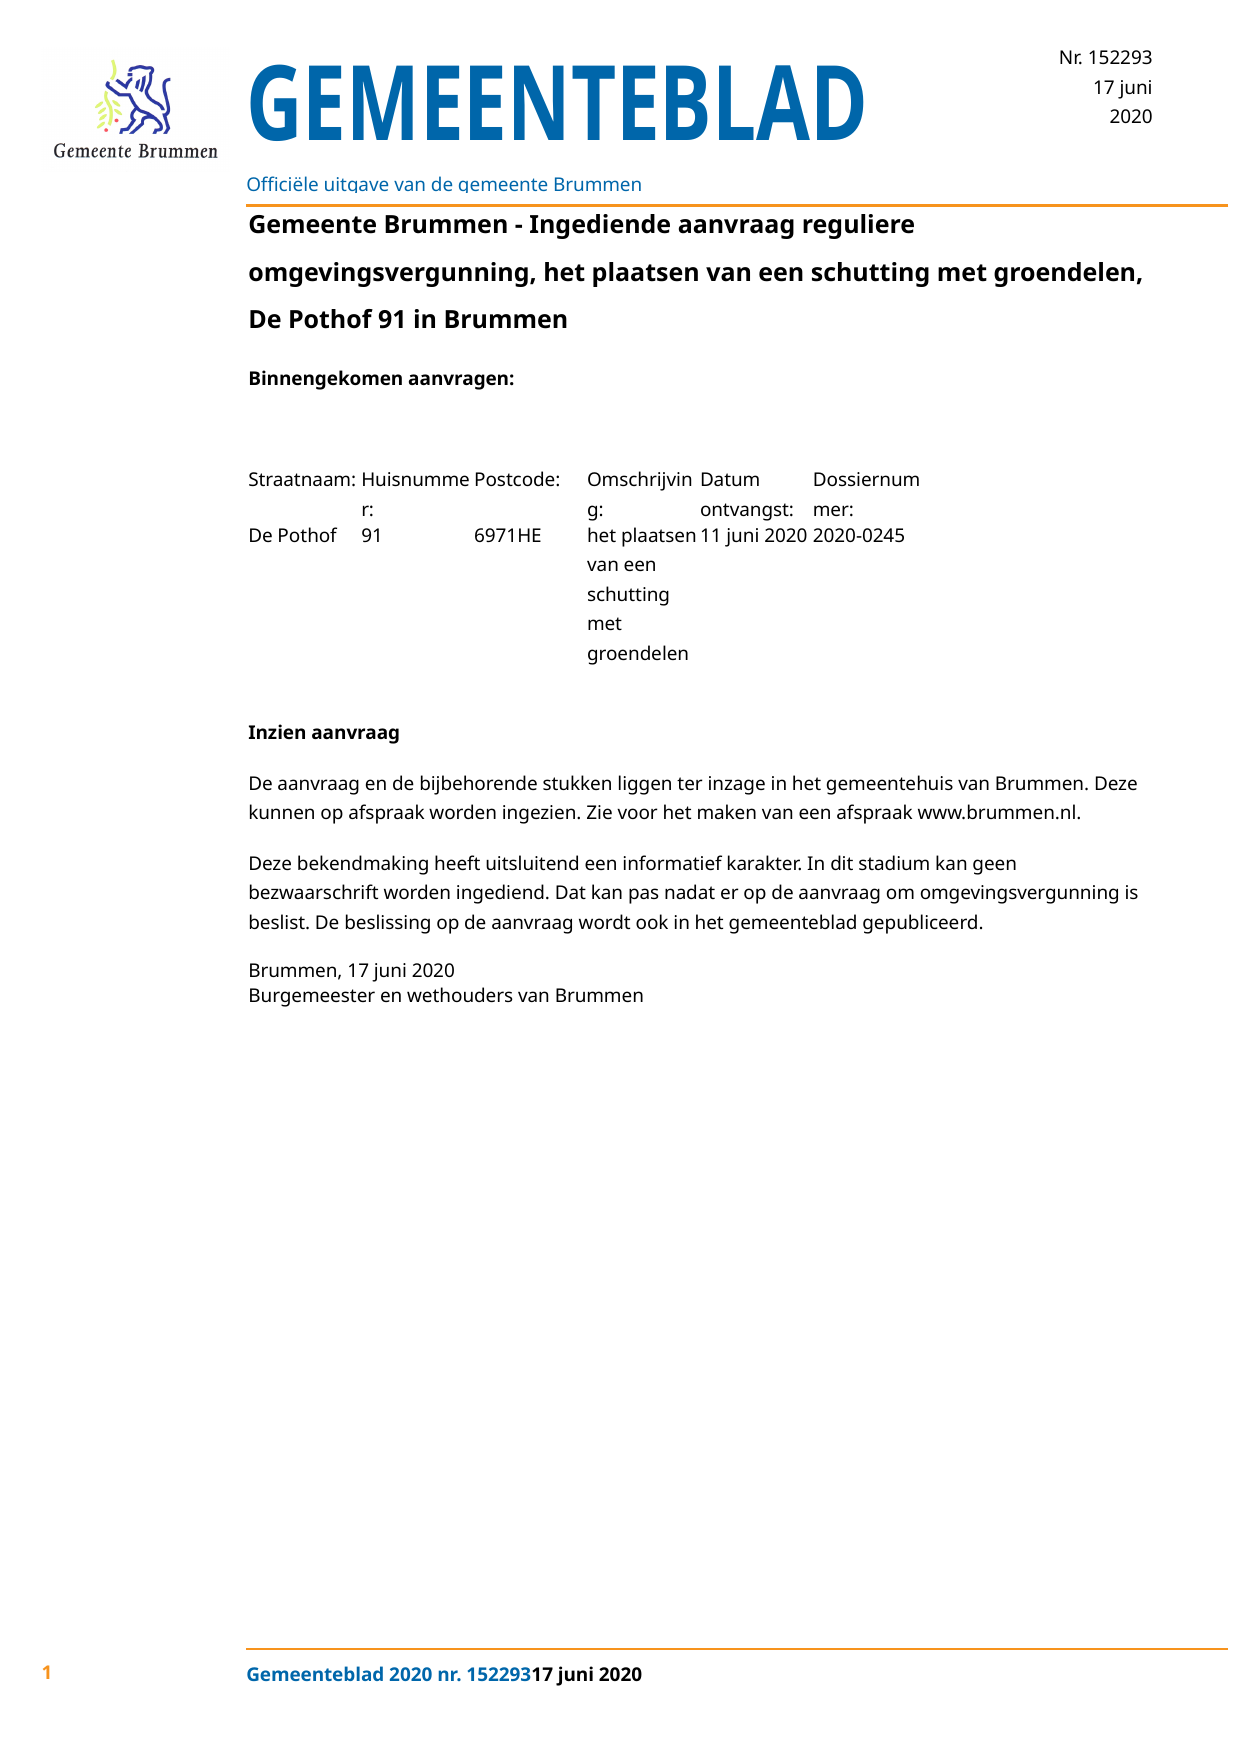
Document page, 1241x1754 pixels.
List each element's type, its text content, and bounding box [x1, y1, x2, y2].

table_cell [1039, 522, 1152, 666]
table_cell 2020-0245 [813, 522, 926, 666]
table_header Huisnummer: [361, 466, 474, 522]
text Binnengekomen aanvragen: [248, 366, 1152, 391]
table_header Omschrijving: [587, 466, 700, 522]
text Burgemeester en wethouders van Brummen [248, 983, 1152, 1008]
table_header Dossiernummer: [813, 466, 926, 522]
text Deze bekendmaking heeft uitsluitend een informatief karakter. In dit stadium kan geen bezwaarschrift worden ingediend. Dat kan pas nadat er op de aanvraag om omgevingsvergunning is beslist. De beslissing op de aanvraag wordt ook in het gemeenteblad gepubliceerd. [248, 850, 1152, 935]
table_cell 91 [361, 522, 474, 666]
text Brummen, 17 juni 2020 [248, 957, 1152, 983]
table_header Datum ontvangst: [700, 466, 813, 522]
table_header Straatnaam: [248, 466, 361, 522]
table_header Postcode: [474, 466, 587, 522]
text De aanvraag en de bijbehorende stukken liggen ter inzage in het gemeentehuis van Brummen. Deze kunnen op afspraak worden ingezien. Zie voor het maken van een afspraak www.brummen.nl. [248, 770, 1152, 825]
table_cell 6971HE [474, 522, 587, 666]
table_header [926, 466, 1038, 522]
text Gemeente Brummen - Ingediende aanvraag reguliere omgevingsvergunning, het plaatsen van een schutting met groendelen, De Pothof 91 in Brummen [248, 207, 1152, 336]
table_cell het plaatsen van een schutting met groendelen [587, 522, 700, 666]
text Inzien aanvraag [248, 719, 1152, 745]
table_cell [926, 522, 1038, 666]
picture [41, 47, 231, 172]
table_cell 11 juni 2020 [700, 522, 813, 666]
table_header [1039, 466, 1152, 522]
table_cell De Pothof [248, 522, 361, 666]
